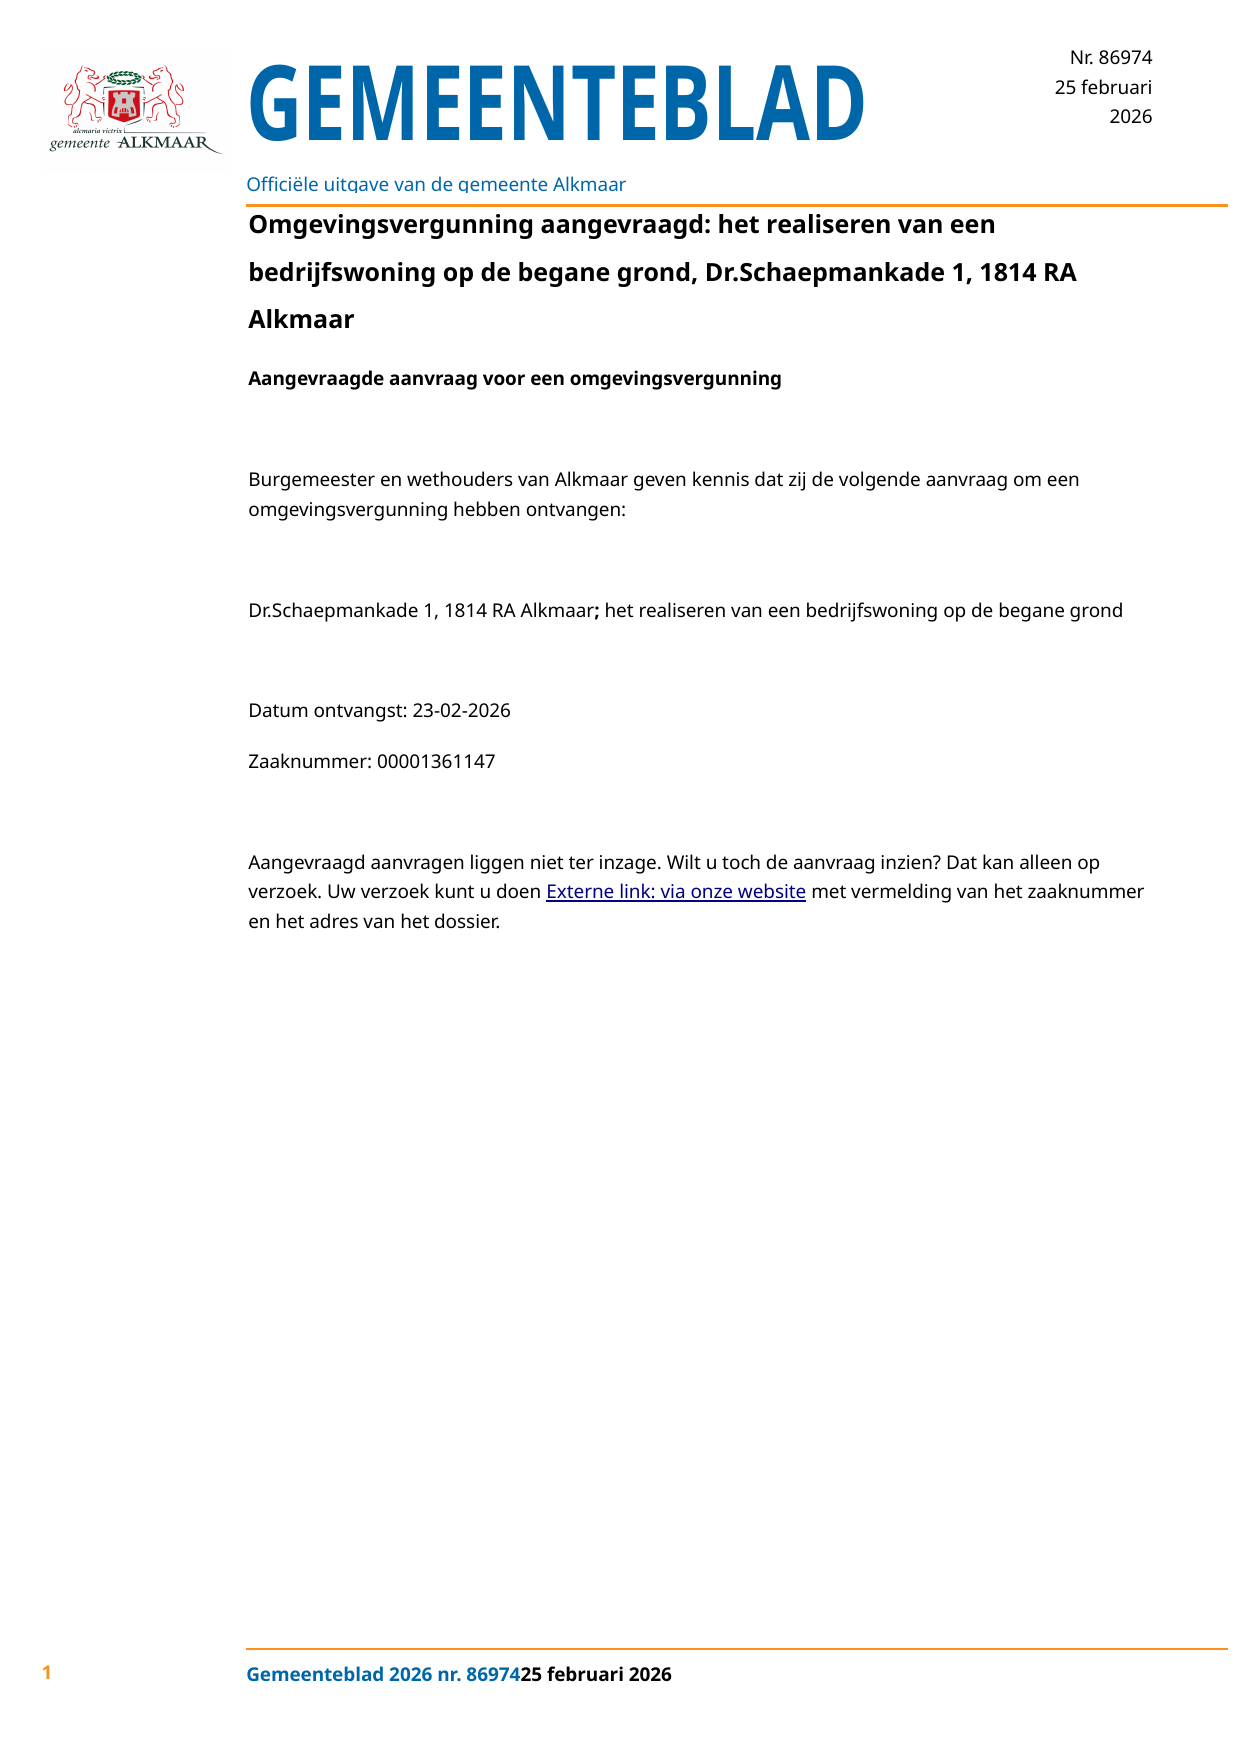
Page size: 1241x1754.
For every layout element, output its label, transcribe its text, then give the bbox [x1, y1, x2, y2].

text Zaaknummer: 00001361147 [248, 748, 1152, 774]
text Omgevingsvergunning aangevraagd: het realiseren van een bedrijfswoning op de begane grond, Dr.Schaepmankade 1, 1814 RA Alkmaar [248, 207, 1152, 336]
text Datum ontvangst: 23-02-2026 [248, 698, 1152, 723]
text Dr.Schaepmankade 1, 1814 RA Alkmaar; het realiseren van een bedrijfswoning op de begane grond [248, 597, 1152, 622]
text Aangevraagde aanvraag voor een omgevingsvergunning [248, 366, 1152, 391]
picture [41, 47, 231, 172]
text Aangevraagd aanvragen liggen niet ter inzage. Wilt u toch de aanvraag inzien? Dat kan alleen op verzoek. Uw verzoek kunt u doen Externe link: via onze website met vermelding van het zaaknummer en het adres van het dossier. [248, 849, 1152, 934]
text Burgemeester en wethouders van Alkmaar geven kennis dat zij de volgende aanvraag om een omgevingsvergunning hebben ontvangen: [248, 466, 1152, 522]
